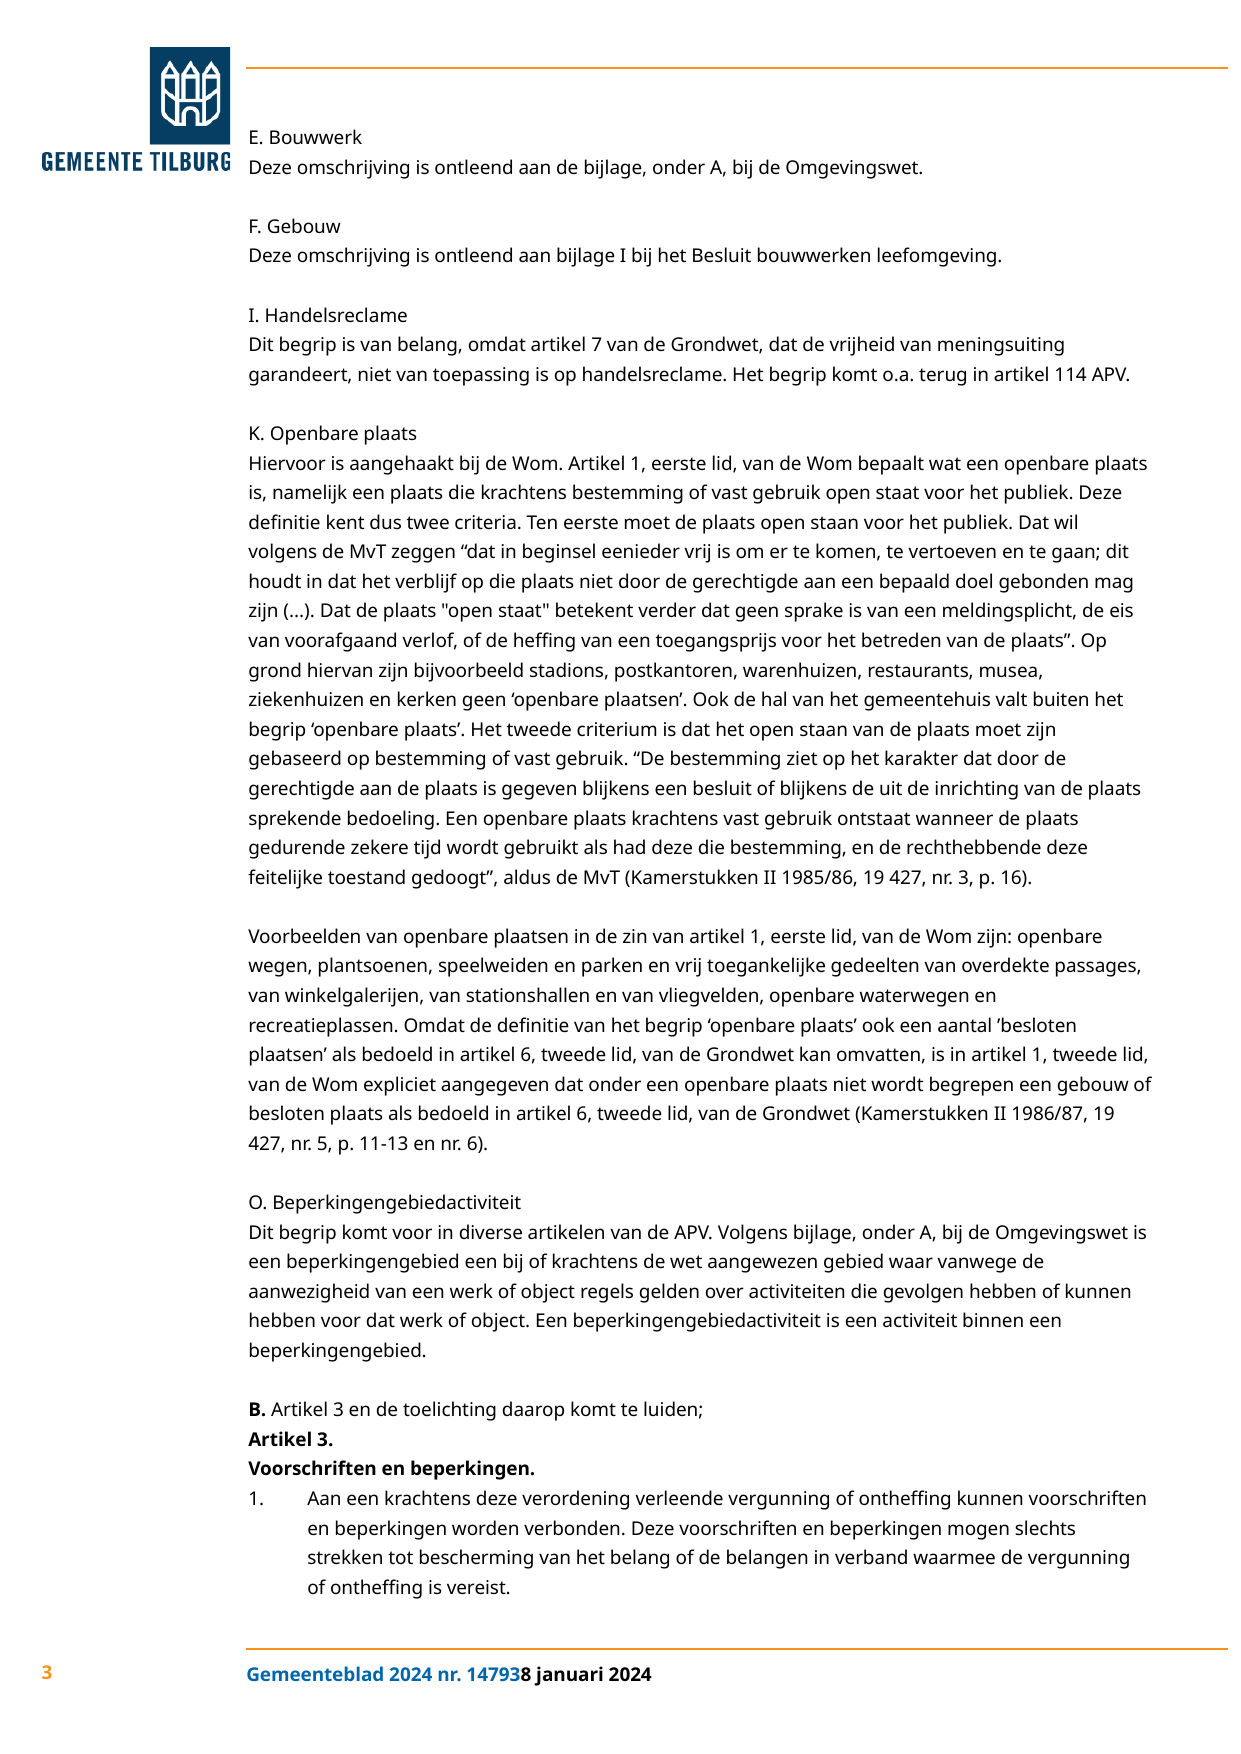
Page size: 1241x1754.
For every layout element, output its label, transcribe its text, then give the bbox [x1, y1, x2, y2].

text Deze omschrijving is ontleend aan bijlage I bij het Besluit bouwwerken leefomgeving. [248, 243, 1152, 268]
text Voorbeelden van openbare plaatsen in de zin van artikel 1, eerste lid, van de Wom zijn: openbare wegen, plantsoenen, speelweiden en parken en vrij toegankelijke gedeelten van overdekte passages, van winkelgalerijen, van stationshallen en van vliegvelden, openbare waterwegen en recreatieplassen. Omdat de definitie van het begrip ‘openbare plaats’ ook een aantal ’besloten plaatsen’ als bedoeld in artikel 6, tweede lid, van de Grondwet kan omvatten, is in artikel 1, tweede lid, van de Wom expliciet aangegeven dat onder een openbare plaats niet wordt begrepen een gebouw of besloten plaats als bedoeld in artikel 6, tweede lid, van de Grondwet (Kamerstukken II 1986/87, 19 427, nr. 5, p. 11-13 en nr. 6). [248, 923, 1152, 1156]
text B. Artikel 3 en de toelichting daarop komt te luiden; [248, 1396, 1152, 1422]
list Aan een krachtens deze verordening verleende vergunning of ontheffing kunnen voorschriften en beperkingen worden verbonden. Deze voorschriften en beperkingen mogen slechts strekken tot bescherming van het belang of de belangen in verband waarmee de vergunning of ontheffing is vereist. [248, 1485, 1152, 1600]
text E. Bouwwerk [248, 124, 1152, 150]
text Voorschriften en beperkingen. [248, 1456, 1152, 1481]
text I. Handelsreclame [248, 302, 1152, 328]
text O. Beperkingengebiedactiviteit [248, 1189, 1152, 1215]
text K. Openbare plaats [248, 420, 1152, 446]
picture [41, 47, 231, 172]
text Artikel 3. [248, 1426, 1152, 1452]
text Dit begrip is van belang, omdat artikel 7 van de Grondwet, dat de vrijheid van meningsuiting garandeert, niet van toepassing is op handelsreclame. Het begrip komt o.a. terug in artikel 114 APV. [248, 331, 1152, 387]
text Deze omschrijving is ontleend aan de bijlage, onder A, bij de Omgevingswet. [248, 154, 1152, 180]
text Hiervoor is aangehaakt bij de Wom. Artikel 1, eerste lid, van de Wom bepaalt wat een openbare plaats is, namelijk een plaats die krachtens bestemming of vast gebruik open staat voor het publiek. Deze definitie kent dus twee criteria. Ten eerste moet de plaats open staan voor het publiek. Dat wil volgens de MvT zeggen “dat in beginsel eenieder vrij is om er te komen, te vertoeven en te gaan; dit houdt in dat het verblijf op die plaats niet door de gerechtigde aan een bepaald doel gebonden mag zijn (...). Dat de plaats "open staat" betekent verder dat geen sprake is van een meldingsplicht, de eis van voorafgaand verlof, of de heffing van een toegangsprijs voor het betreden van de plaats”. Op grond hiervan zijn bijvoorbeeld stadions, postkantoren, warenhuizen, restaurants, musea, ziekenhuizen en kerken geen ‘openbare plaatsen’. Ook de hal van het gemeentehuis valt buiten het begrip ‘openbare plaats’. Het tweede criterium is dat het open staan van de plaats moet zijn gebaseerd op bestemming of vast gebruik. “De bestemming ziet op het karakter dat door de gerechtigde aan de plaats is gegeven blijkens een besluit of blijkens de uit de inrichting van de plaats sprekende bedoeling. Een openbare plaats krachtens vast gebruik ontstaat wanneer de plaats gedurende zekere tijd wordt gebruikt als had deze die bestemming, en de rechthebbende deze feitelijke toestand gedoogt”, aldus de MvT (Kamerstukken II 1985/86, 19 427, nr. 3, p. 16). [248, 450, 1152, 890]
text F. Gebouw [248, 213, 1152, 239]
text Dit begrip komt voor in diverse artikelen van de APV. Volgens bijlage, onder A, bij de Omgevingswet is een beperkingengebied een bij of krachtens de wet aangewezen gebied waar vanwege de aanwezigheid van een werk of object regels gelden over activiteiten die gevolgen hebben of kunnen hebben voor dat werk of object. Een beperkingengebiedactiviteit is een activiteit binnen een beperkingengebied. [248, 1219, 1152, 1363]
